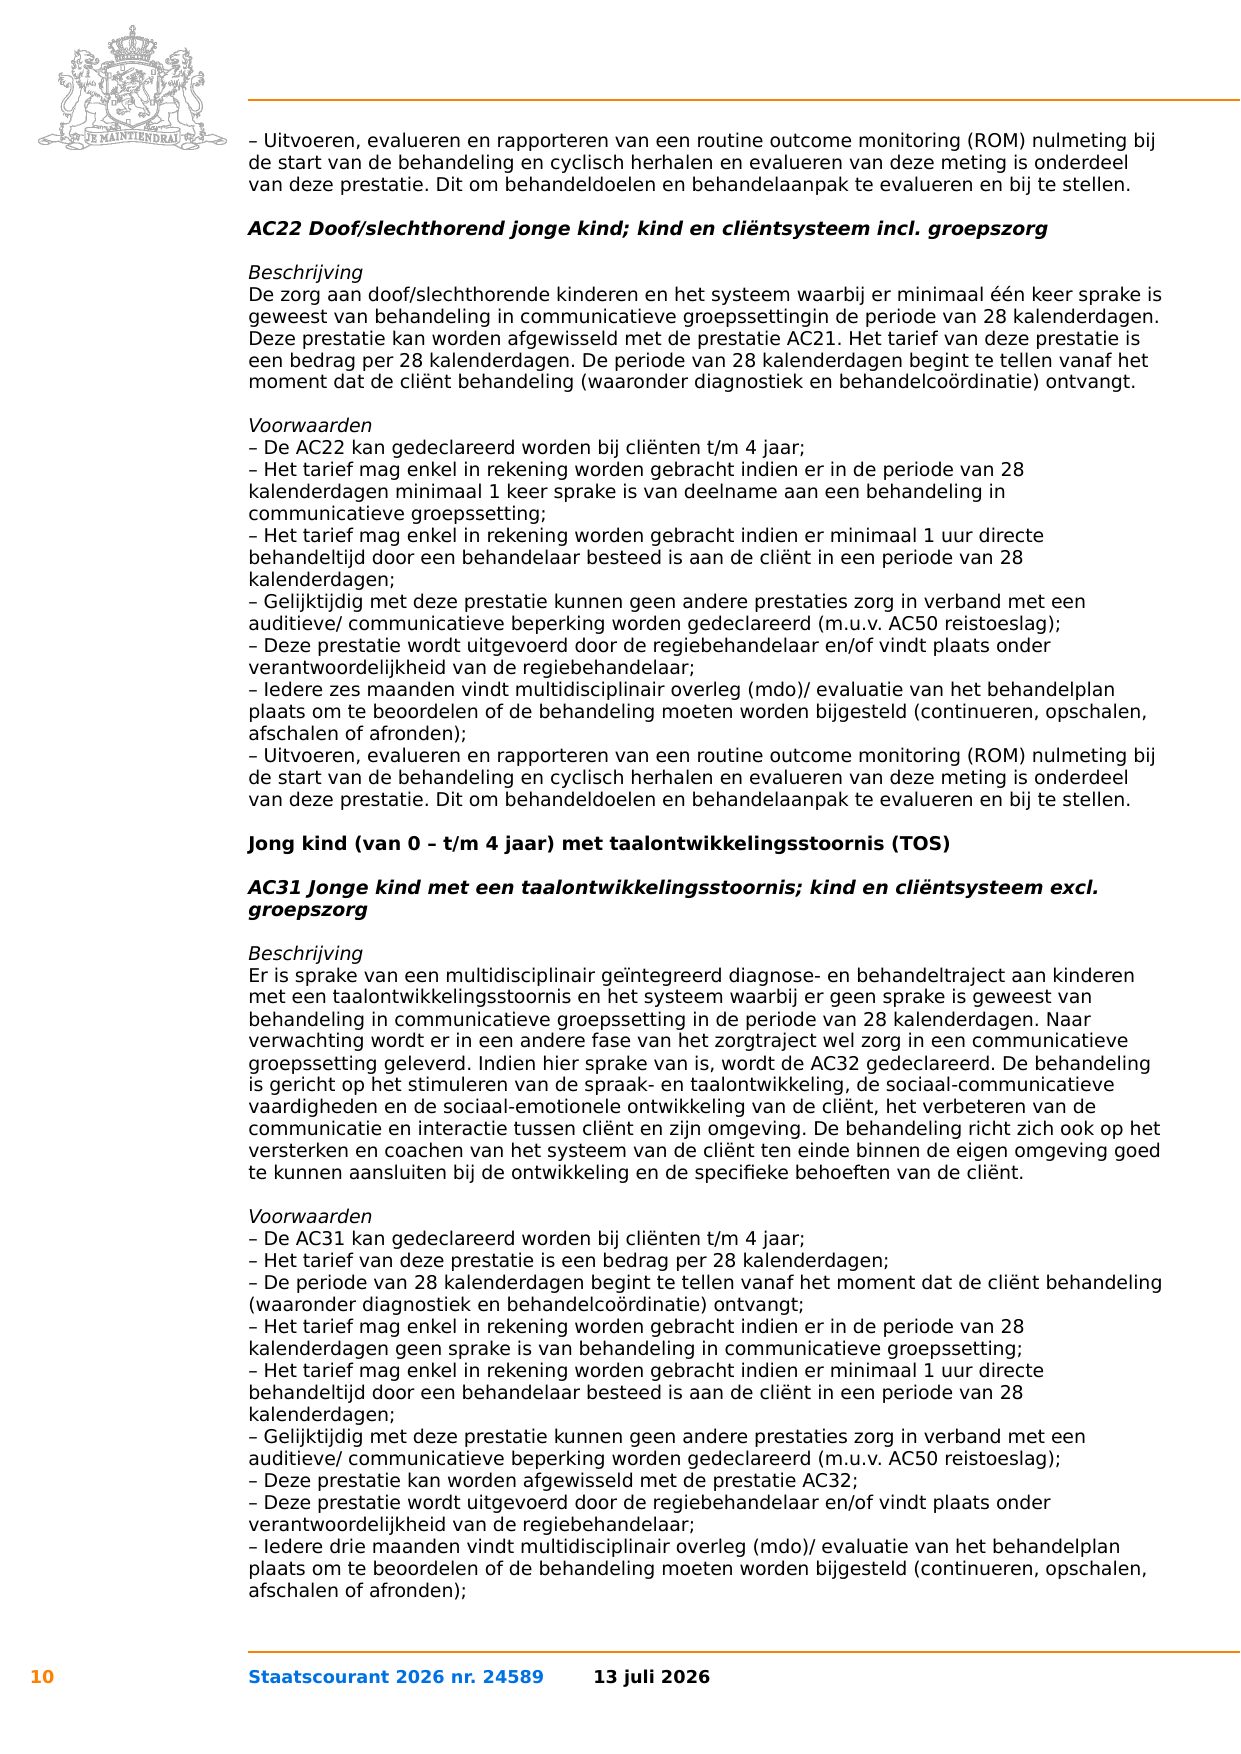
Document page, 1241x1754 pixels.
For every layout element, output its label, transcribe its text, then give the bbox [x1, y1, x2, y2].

subtitle AC31 Jonge kind met een taalontwikkelingsstoornis; kind en cliëntsysteem excl. groepszorg [248, 877, 1163, 921]
text De zorg aan doof/slechthorende kinderen en het systeem waarbij er minimaal één keer sprake is geweest van behandeling in communicatieve groepssettingin de periode van 28 kalenderdagen. Deze prestatie kan worden afgewisseld met de prestatie AC21. Het tarief van deze prestatie is een bedrag per 28 kalenderdagen. De periode van 28 kalenderdagen begint te tellen vanaf het moment dat de cliënt behandeling (waaronder diagnostiek en behandelcoördinatie) ontvangt. [248, 283, 1163, 393]
picture [38, 25, 227, 150]
text – Deze prestatie wordt uitgevoerd door de regiebehandelaar en/of vindt plaats onder verantwoordelijkheid van de regiebehandelaar; [248, 635, 1163, 679]
subtitle Beschrijving [248, 262, 1163, 283]
text – Iedere drie maanden vindt multidisciplinair overleg (mdo)/ evaluatie van het behandelplan plaats om te beoordelen of de behandeling moeten worden bijgesteld (continueren, opschalen, afschalen of afronden); [248, 1536, 1163, 1602]
subtitle AC22 Doof/slechthorend jonge kind; kind en cliëntsysteem incl. groepszorg [248, 218, 1163, 240]
text – Iedere zes maanden vindt multidisciplinair overleg (mdo)/ evaluatie van het behandelplan plaats om te beoordelen of de behandeling moeten worden bijgesteld (continueren, opschalen, afschalen of afronden); [248, 679, 1163, 745]
text – Deze prestatie wordt uitgevoerd door de regiebehandelaar en/of vindt plaats onder verantwoordelijkheid van de regiebehandelaar; [248, 1492, 1163, 1536]
text – Het tarief mag enkel in rekening worden gebracht indien er in de periode van 28 kalenderdagen minimaal 1 keer sprake is van deelname aan een behandeling in communicatieve groepssetting; [248, 459, 1163, 525]
text – De AC22 kan gedeclareerd worden bij cliënten t/m 4 jaar; [248, 437, 1163, 459]
text – Uitvoeren, evalueren en rapporteren van een routine outcome monitoring (ROM) nulmeting bij de start van de behandeling en cyclisch herhalen en evalueren van deze meting is onderdeel van deze prestatie. Dit om behandeldoelen en behandelaanpak te evalueren en bij te stellen. [248, 745, 1163, 811]
text – Het tarief mag enkel in rekening worden gebracht indien er in de periode van 28 kalenderdagen geen sprake is van behandeling in communicatieve groepssetting; [248, 1316, 1163, 1360]
subtitle Voorwaarden [248, 415, 1163, 437]
text – De AC31 kan gedeclareerd worden bij cliënten t/m 4 jaar; [248, 1228, 1163, 1250]
subtitle Voorwaarden [248, 1206, 1163, 1228]
text – Het tarief mag enkel in rekening worden gebracht indien er minimaal 1 uur directe behandeltijd door een behandelaar besteed is aan de cliënt in een periode van 28 kalenderdagen; [248, 1360, 1163, 1426]
text – De periode van 28 kalenderdagen begint te tellen vanaf het moment dat de cliënt behandeling (waaronder diagnostiek en behandelcoördinatie) ontvangt; [248, 1272, 1163, 1316]
text – Gelijktijdig met deze prestatie kunnen geen andere prestaties zorg in verband met een auditieve/ communicatieve beperking worden gedeclareerd (m.u.v. AC50 reistoeslag); [248, 591, 1163, 635]
text Er is sprake van een multidisciplinair geïntegreerd diagnose- en behandeltraject aan kinderen met een taalontwikkelingsstoornis en het systeem waarbij er geen sprake is geweest van behandeling in communicatieve groepssetting in de periode van 28 kalenderdagen. Naar verwachting wordt er in een andere fase van het zorgtraject wel zorg in een communicatieve groepssetting geleverd. Indien hier sprake van is, wordt de AC32 gedeclareerd. De behandeling is gericht op het stimuleren van de spraak- en taalontwikkeling, de sociaal-communicatieve vaardigheden en de sociaal-emotionele ontwikkeling van de cliënt, het verbeteren van de communicatie en interactie tussen cliënt en zijn omgeving. De behandeling richt zich ook op het versterken en coachen van het systeem van de cliënt ten einde binnen de eigen omgeving goed te kunnen aansluiten bij de ontwikkeling en de specifieke behoeften van de cliënt. [248, 964, 1163, 1184]
subtitle Jong kind (van 0 – t/m 4 jaar) met taalontwikkelingsstoornis (TOS) [248, 833, 1163, 855]
text – Gelijktijdig met deze prestatie kunnen geen andere prestaties zorg in verband met een auditieve/ communicatieve beperking worden gedeclareerd (m.u.v. AC50 reistoeslag); [248, 1426, 1163, 1470]
text – Het tarief mag enkel in rekening worden gebracht indien er minimaal 1 uur directe behandeltijd door een behandelaar besteed is aan de cliënt in een periode van 28 kalenderdagen; [248, 525, 1163, 591]
text – Uitvoeren, evalueren en rapporteren van een routine outcome monitoring (ROM) nulmeting bij de start van de behandeling en cyclisch herhalen en evalueren van deze meting is onderdeel van deze prestatie. Dit om behandeldoelen en behandelaanpak te evalueren en bij te stellen. [248, 130, 1163, 196]
text – Het tarief van deze prestatie is een bedrag per 28 kalenderdagen; [248, 1250, 1163, 1272]
text – Deze prestatie kan worden afgewisseld met de prestatie AC32; [248, 1470, 1163, 1492]
subtitle Beschrijving [248, 942, 1163, 964]
